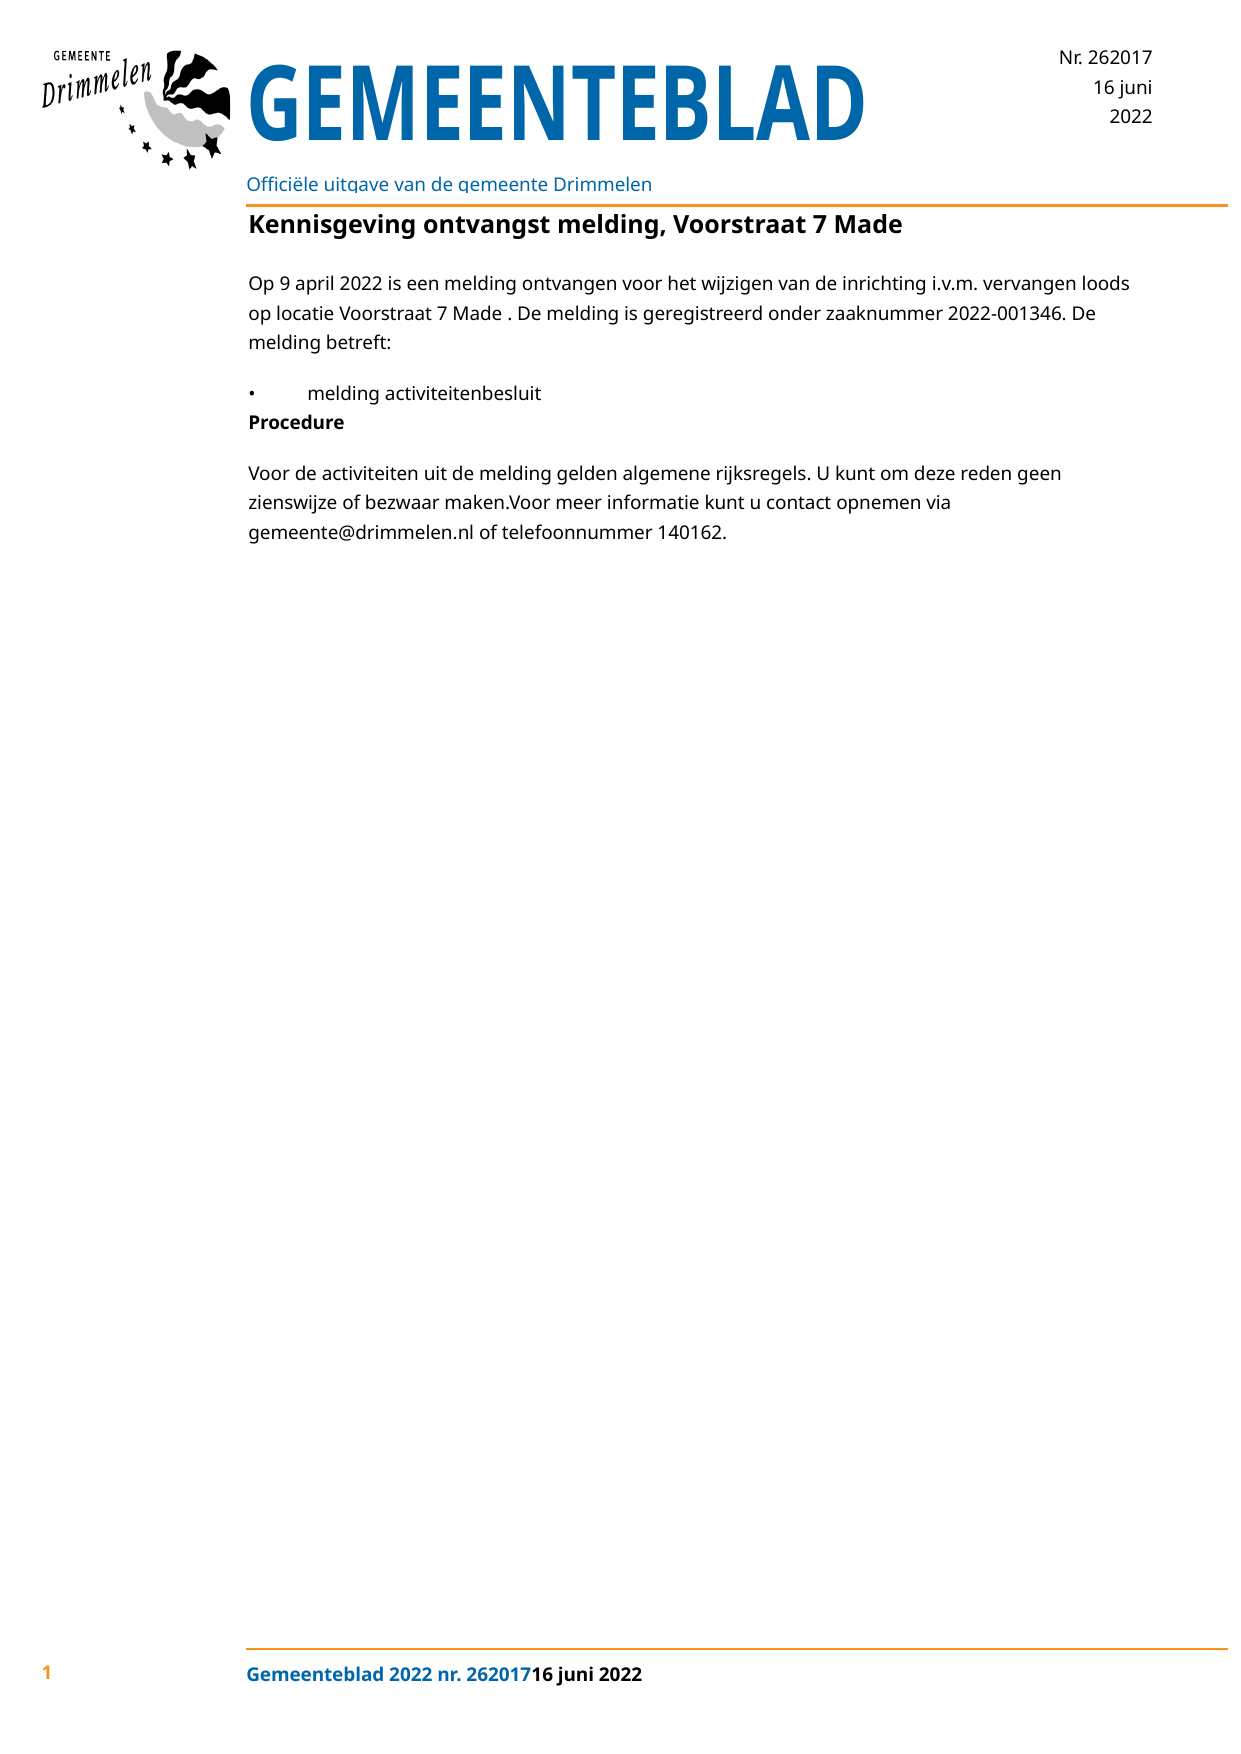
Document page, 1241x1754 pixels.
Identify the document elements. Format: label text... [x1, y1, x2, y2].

text Voor de activiteiten uit de melding gelden algemene rijksregels. U kunt om deze reden geen zienswijze of bezwaar maken.Voor meer informatie kunt u contact opnemen via gemeente@drimmelen.nl of telefoonnummer 140162. [248, 460, 1152, 545]
text Op 9 april 2022 is een melding ontvangen voor het wijzigen van de inrichting i.v.m. vervangen loods op locatie Voorstraat 7 Made . De melding is geregistreerd onder zaaknummer 2022-001346. De melding betreft: [248, 270, 1152, 355]
list melding activiteitenbesluit [248, 380, 1152, 406]
text Kennisgeving ontvangst melding, Voorstraat 7 Made [248, 207, 1152, 241]
text Procedure [248, 409, 1152, 435]
picture [41, 47, 231, 172]
